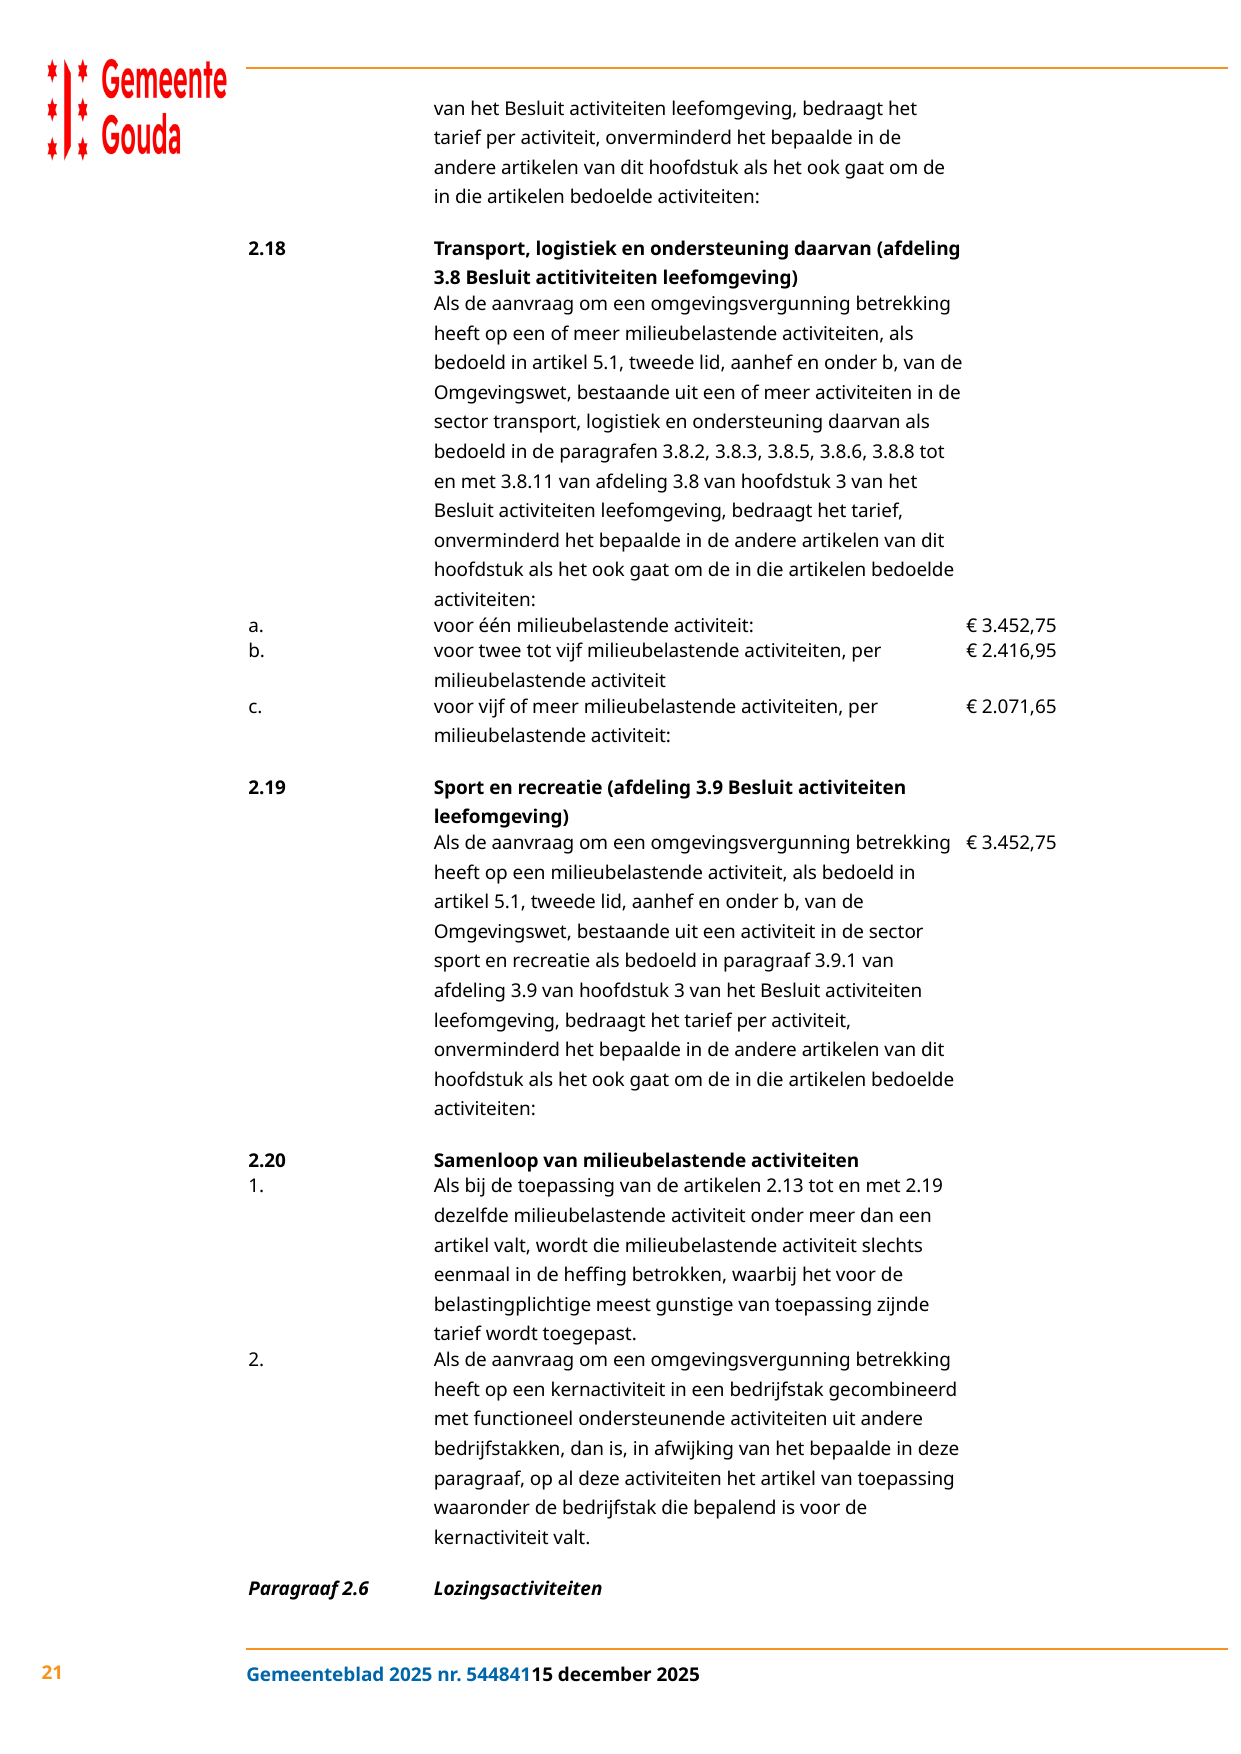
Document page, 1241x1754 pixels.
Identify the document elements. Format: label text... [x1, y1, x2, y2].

table_cell € 2.416,95 [966, 638, 1152, 693]
table_cell 2. [248, 1346, 433, 1549]
table_cell [434, 1550, 966, 1575]
table_cell € 3.452,75 [966, 612, 1152, 638]
table_cell [966, 1147, 1152, 1173]
table_cell c. [248, 693, 433, 748]
table_cell [248, 829, 433, 1121]
table_cell [966, 1121, 1152, 1147]
table_cell voor twee tot vijf milieubelastende activiteiten, per milieubelastende activiteit [434, 638, 966, 693]
table_cell Transport, logistiek en ondersteuning daarvan (afdeling 3.8 Besluit actitiviteiten leefomgeving) [434, 235, 966, 290]
picture [41, 47, 231, 172]
table_cell [434, 1121, 966, 1147]
table_cell voor één milieubelastende activiteit: [434, 612, 966, 638]
table_cell [966, 209, 1152, 235]
table_cell € 2.071,65 [966, 693, 1152, 748]
table_cell Samenloop van milieubelastende activiteiten [434, 1147, 966, 1173]
table_cell Als de aanvraag om een omgevingsvergunning betrekking heeft op een of meer milieubelastende activiteiten, als bedoeld in artikel 5.1, tweede lid, aanhef en onder b, van de Omgevingswet, bestaande uit een of meer activiteiten in de sector transport, logistiek en ondersteuning daarvan als bedoeld in de paragrafen 3.8.2, 3.8.3, 3.8.5, 3.8.6, 3.8.8 tot en met 3.8.11 van afdeling 3.8 van hoofdstuk 3 van het Besluit activiteiten leefomgeving, bedraagt het tarief, onverminderd het bepaalde in de andere artikelen van dit hoofdstuk als het ook gaat om de in die artikelen bedoelde activiteiten: [434, 290, 966, 612]
table_cell [248, 209, 433, 235]
table_cell [434, 209, 966, 235]
table_cell van het Besluit activiteiten leefomgeving, bedraagt het tarief per activiteit, onverminderd het bepaalde in de andere artikelen van dit hoofdstuk als het ook gaat om de in die artikelen bedoelde activiteiten: [434, 95, 966, 209]
table_cell b. [248, 638, 433, 693]
table_cell a. [248, 612, 433, 638]
table_cell [248, 290, 433, 612]
table_cell 2.20 [248, 1147, 433, 1173]
table_cell voor vijf of meer milieubelastende activiteiten, per milieubelastende activiteit: [434, 693, 966, 748]
table_cell [966, 1173, 1152, 1346]
table_cell [966, 290, 1152, 612]
table_cell [434, 748, 966, 774]
table_cell 1. [248, 1173, 433, 1346]
table_cell Sport en recreatie (afdeling 3.9 Besluit activiteiten leefomgeving) [434, 774, 966, 829]
table_cell [248, 1550, 433, 1575]
table_cell [966, 1346, 1152, 1549]
table_cell [966, 774, 1152, 829]
table_cell Als de aanvraag om een omgevingsvergunning betrekking heeft op een kernactiviteit in een bedrijfstak gecombineerd met functioneel ondersteunende activiteiten uit andere bedrijfstakken, dan is, in afwijking van het bepaalde in deze paragraaf, op al deze activiteiten het artikel van toepassing waaronder de bedrijfstak die bepalend is voor de kernactiviteit valt. [434, 1346, 966, 1549]
table_cell [248, 95, 433, 209]
table_cell Als de aanvraag om een omgevingsvergunning betrekking heeft op een milieubelastende activiteit, als bedoeld in artikel 5.1, tweede lid, aanhef en onder b, van de Omgevingswet, bestaande uit een activiteit in de sector sport en recreatie als bedoeld in paragraaf 3.9.1 van afdeling 3.9 van hoofdstuk 3 van het Besluit activiteiten leefomgeving, bedraagt het tarief per activiteit, onverminderd het bepaalde in de andere artikelen van dit hoofdstuk als het ook gaat om de in die artikelen bedoelde activiteiten: [434, 829, 966, 1121]
table_cell 2.19 [248, 774, 433, 829]
table_cell Paragraaf 2.6 [248, 1575, 433, 1601]
table_cell € 3.452,75 [966, 829, 1152, 1121]
table_cell [966, 1575, 1152, 1601]
table_cell [248, 1121, 433, 1147]
table_cell [966, 235, 1152, 290]
table_cell [966, 748, 1152, 774]
table_cell Lozingsactiviteiten [434, 1575, 966, 1601]
table_cell 2.18 [248, 235, 433, 290]
table_cell Als bij de toepassing van de artikelen 2.13 tot en met 2.19 dezelfde milieubelastende activiteit onder meer dan een artikel valt, wordt die milieubelastende activiteit slechts eenmaal in de heffing betrokken, waarbij het voor de belastingplichtige meest gunstige van toepassing zijnde tarief wordt toegepast. [434, 1173, 966, 1346]
table_cell [966, 95, 1152, 209]
table_cell [248, 748, 433, 774]
table_cell [966, 1550, 1152, 1575]
